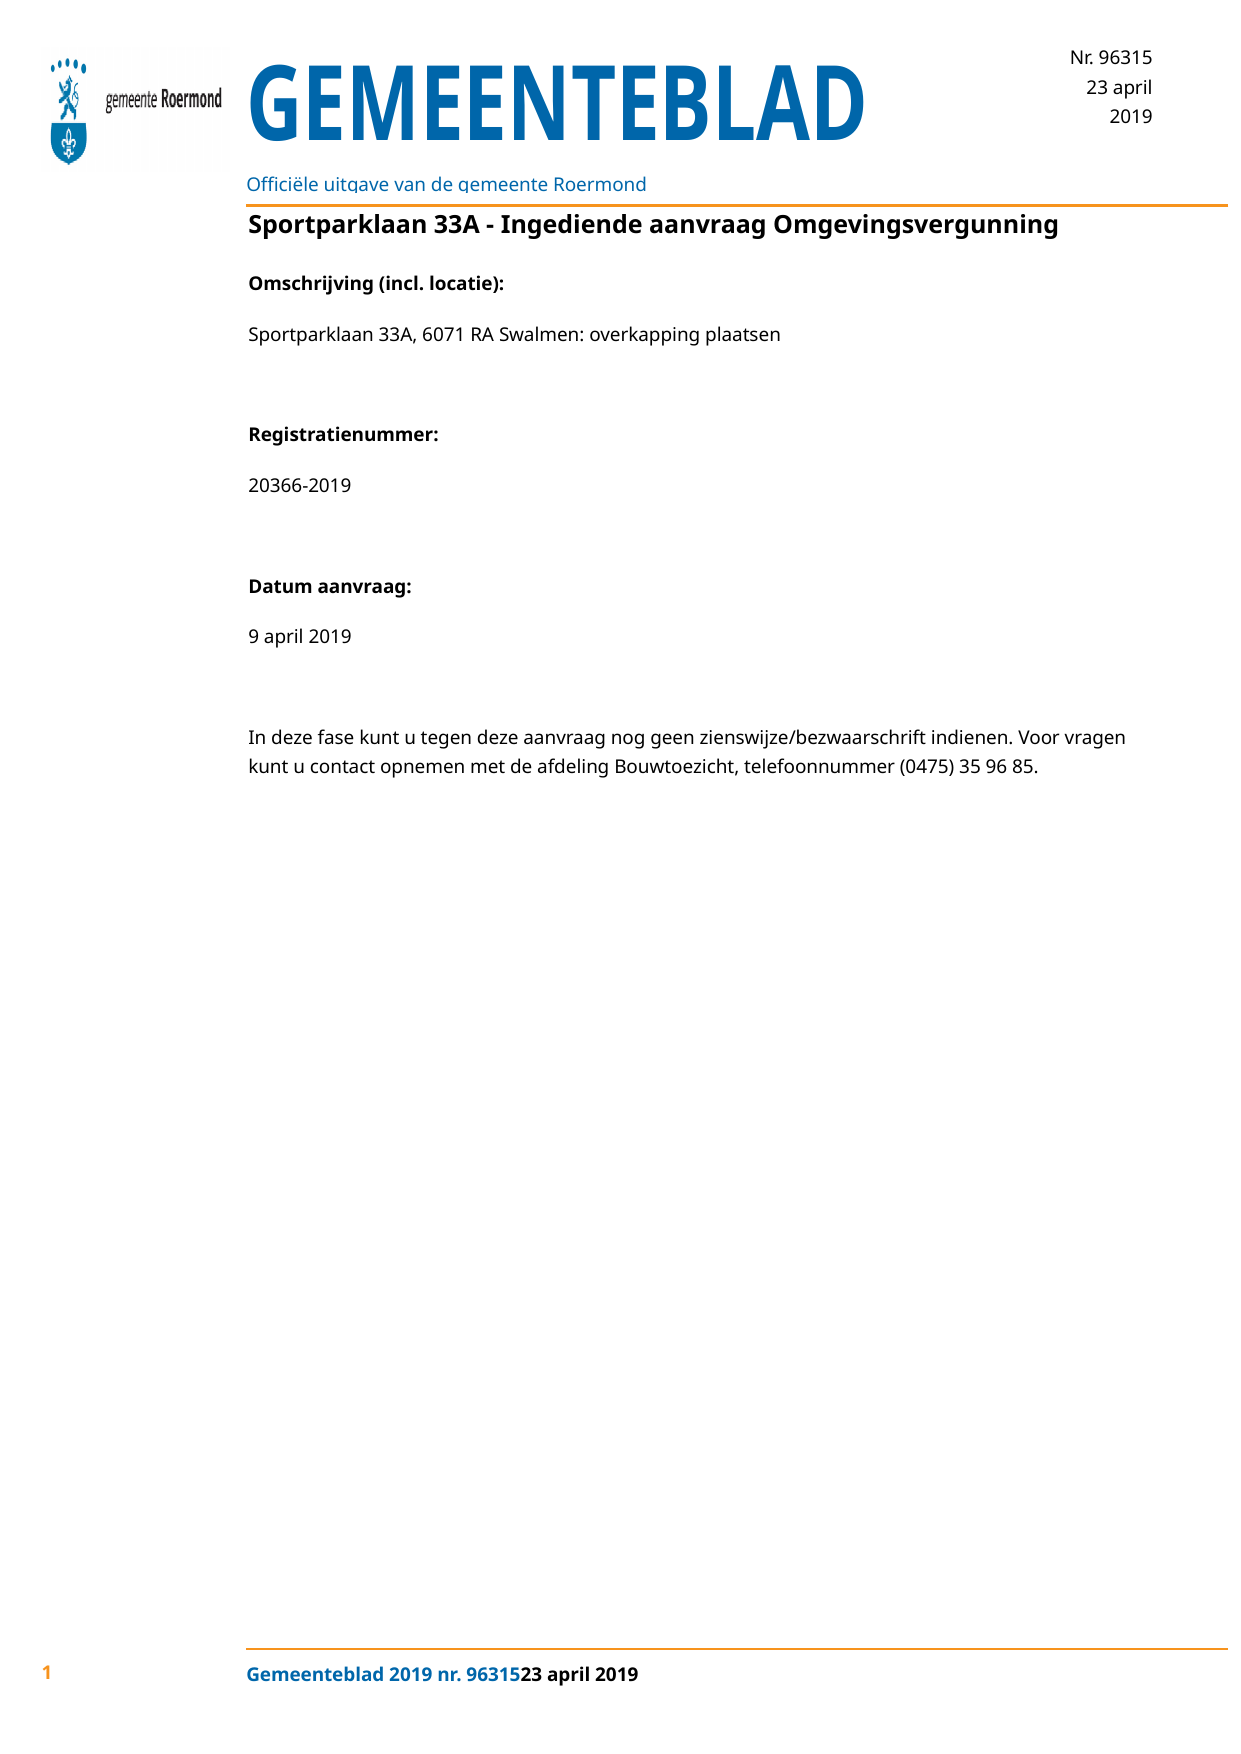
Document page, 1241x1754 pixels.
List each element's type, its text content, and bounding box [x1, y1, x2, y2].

text Omschrijving (incl. locatie): [248, 270, 1152, 296]
text Sportparklaan 33A, 6071 RA Swalmen: overkapping plaatsen [248, 321, 1152, 346]
text 20366-2019 [248, 472, 1152, 498]
text In deze fase kunt u tegen deze aanvraag nog geen zienswijze/bezwaarschrift indienen. Voor vragen kunt u contact opnemen met de afdeling Bouwtoezicht, telefoonnummer (0475) 35 96 85. [248, 724, 1152, 779]
text Registratienummer: [248, 422, 1152, 447]
text 9 april 2019 [248, 623, 1152, 649]
picture [41, 47, 231, 172]
text Sportparklaan 33A - Ingediende aanvraag Omgevingsvergunning [248, 207, 1152, 241]
text Datum aanvraag: [248, 573, 1152, 598]
